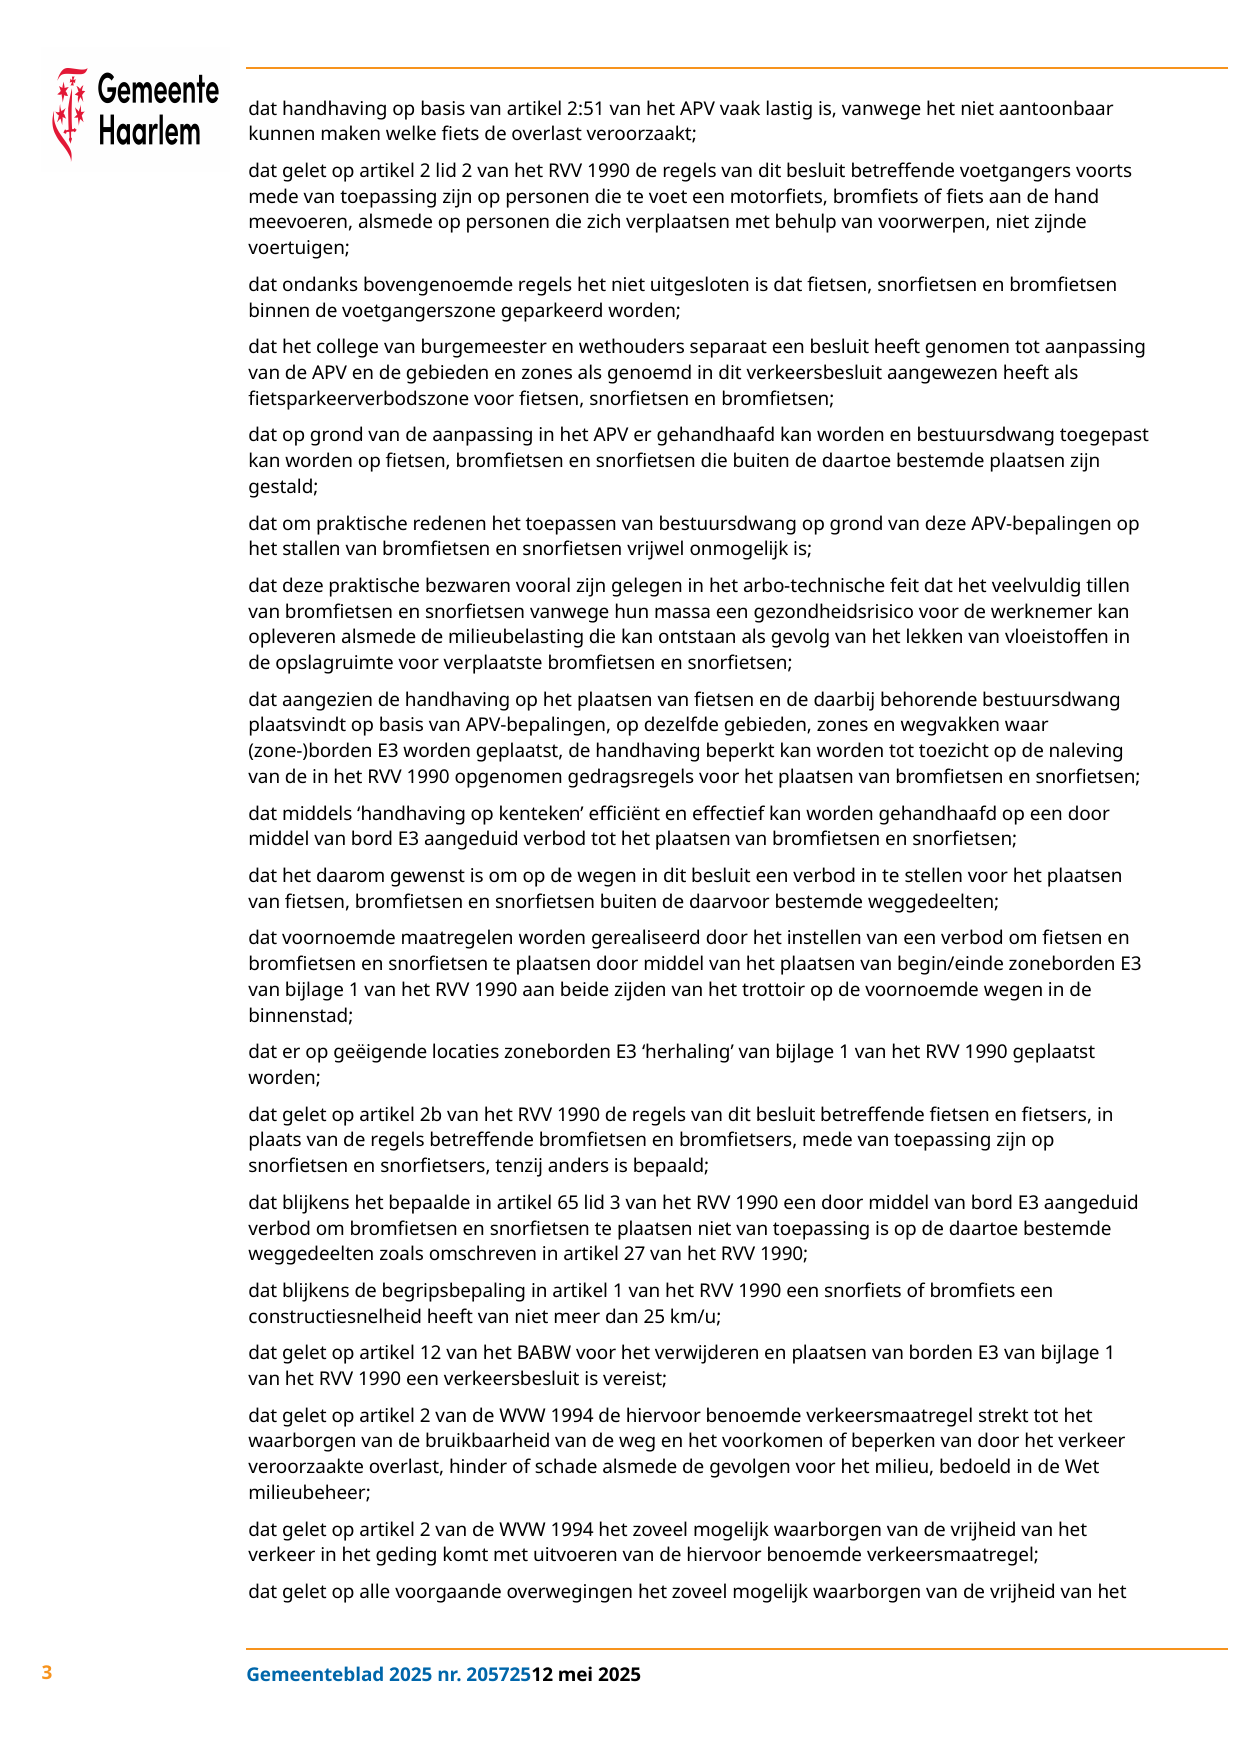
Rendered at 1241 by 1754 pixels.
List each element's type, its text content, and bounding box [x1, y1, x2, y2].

text dat gelet op artikel 2 van de WVW 1994 de hiervoor benoemde verkeersmaatregel strekt tot het waarborgen van de bruikbaarheid van de weg en het voorkomen of beperken van door het verkeer veroorzaakte overlast, hinder of schade alsmede de gevolgen voor het milieu, bedoeld in de Wet milieubeheer; [248, 1402, 1152, 1505]
picture [41, 47, 231, 172]
text dat blijkens het bepaalde in artikel 65 lid 3 van het RVV 1990 een door middel van bord E3 aangeduid verbod om bromfietsen en snorfietsen te plaatsen niet van toepassing is op de daartoe bestemde weggedeelten zoals omschreven in artikel 27 van het RVV 1990; [248, 1189, 1152, 1266]
text dat het daarom gewenst is om op de wegen in dit besluit een verbod in te stellen voor het plaatsen van fietsen, bromfietsen en snorfietsen buiten de daarvoor bestemde weggedeelten; [248, 862, 1152, 914]
text dat gelet op artikel 12 van het BABW voor het verwijderen en plaatsen van borden E3 van bijlage 1 van het RVV 1990 een verkeersbesluit is vereist; [248, 1339, 1152, 1391]
text dat aangezien de handhaving op het plaatsen van fietsen en de daarbij behorende bestuursdwang plaatsvindt op basis van APV-bepalingen, op dezelfde gebieden, zones en wegvakken waar (zone-)borden E3 worden geplaatst, de handhaving beperkt kan worden tot toezicht op de naleving van de in het RVV 1990 opgenomen gedragsregels voor het plaatsen van bromfietsen en snorfietsen; [248, 686, 1152, 789]
text dat gelet op artikel 2 lid 2 van het RVV 1990 de regels van dit besluit betreffende voetgangers voorts mede van toepassing zijn op personen die te voet een motorfiets, bromfiets of fiets aan de hand meevoeren, alsmede op personen die zich verplaatsen met behulp van voorwerpen, niet zijnde voertuigen; [248, 157, 1152, 260]
text dat blijkens de begripsbepaling in artikel 1 van het RVV 1990 een snorfiets of bromfiets een constructiesnelheid heeft van niet meer dan 25 km/u; [248, 1277, 1152, 1328]
text dat het college van burgemeester en wethouders separaat een besluit heeft genomen tot aanpassing van de APV en de gebieden en zones als genoemd in dit verkeersbesluit aangewezen heeft als fietsparkeerverbodszone voor fietsen, snorfietsen en bromfietsen; [248, 333, 1152, 411]
text dat om praktische redenen het toepassen van bestuursdwang op grond van deze APV-bepalingen op het stallen van bromfietsen en snorfietsen vrijwel onmogelijk is; [248, 510, 1152, 561]
text dat op grond van de aanpassing in het APV er gehandhaafd kan worden en bestuursdwang toegepast kan worden op fietsen, bromfietsen en snorfietsen die buiten de daartoe bestemde plaatsen zijn gestald; [248, 422, 1152, 499]
text dat er op geëigende locaties zoneborden E3 ‘herhaling’ van bijlage 1 van het RVV 1990 geplaatst worden; [248, 1038, 1152, 1090]
text dat middels ‘handhaving op kenteken’ efficiënt en effectief kan worden gehandhaafd op een door middel van bord E3 aangeduid verbod tot het plaatsen van bromfietsen en snorfietsen; [248, 800, 1152, 851]
text dat voornoemde maatregelen worden gerealiseerd door het instellen van een verbod om fietsen en bromfietsen en snorfietsen te plaatsen door middel van het plaatsen van begin/einde zoneborden E3 van bijlage 1 van het RVV 1990 aan beide zijden van het trottoir op de voornoemde wegen in de binnenstad; [248, 924, 1152, 1027]
text dat gelet op alle voorgaande overwegingen het zoveel mogelijk waarborgen van de vrijheid van het [248, 1578, 1152, 1604]
text dat gelet op artikel 2b van het RVV 1990 de regels van dit besluit betreffende fietsen en fietsers, in plaats van de regels betreffende bromfietsen en bromfietsers, mede van toepassing zijn op snorfietsen en snorfietsers, tenzij anders is bepaald; [248, 1101, 1152, 1178]
text dat handhaving op basis van artikel 2:51 van het APV vaak lastig is, vanwege het niet aantoonbaar kunnen maken welke fiets de overlast veroorzaakt; [248, 95, 1152, 146]
text dat gelet op artikel 2 van de WVW 1994 het zoveel mogelijk waarborgen van de vrijheid van het verkeer in het geding komt met uitvoeren van de hiervoor benoemde verkeersmaatregel; [248, 1516, 1152, 1567]
text dat deze praktische bezwaren vooral zijn gelegen in het arbo-technische feit dat het veelvuldig tillen van bromfietsen en snorfietsen vanwege hun massa een gezondheidsrisico voor de werknemer kan opleveren alsmede de milieubelasting die kan ontstaan als gevolg van het lekken van vloeistoffen in de opslagruimte voor verplaatste bromfietsen en snorfietsen; [248, 572, 1152, 675]
text dat ondanks bovengenoemde regels het niet uitgesloten is dat fietsen, snorfietsen en bromfietsen binnen de voetgangerszone geparkeerd worden; [248, 271, 1152, 322]
